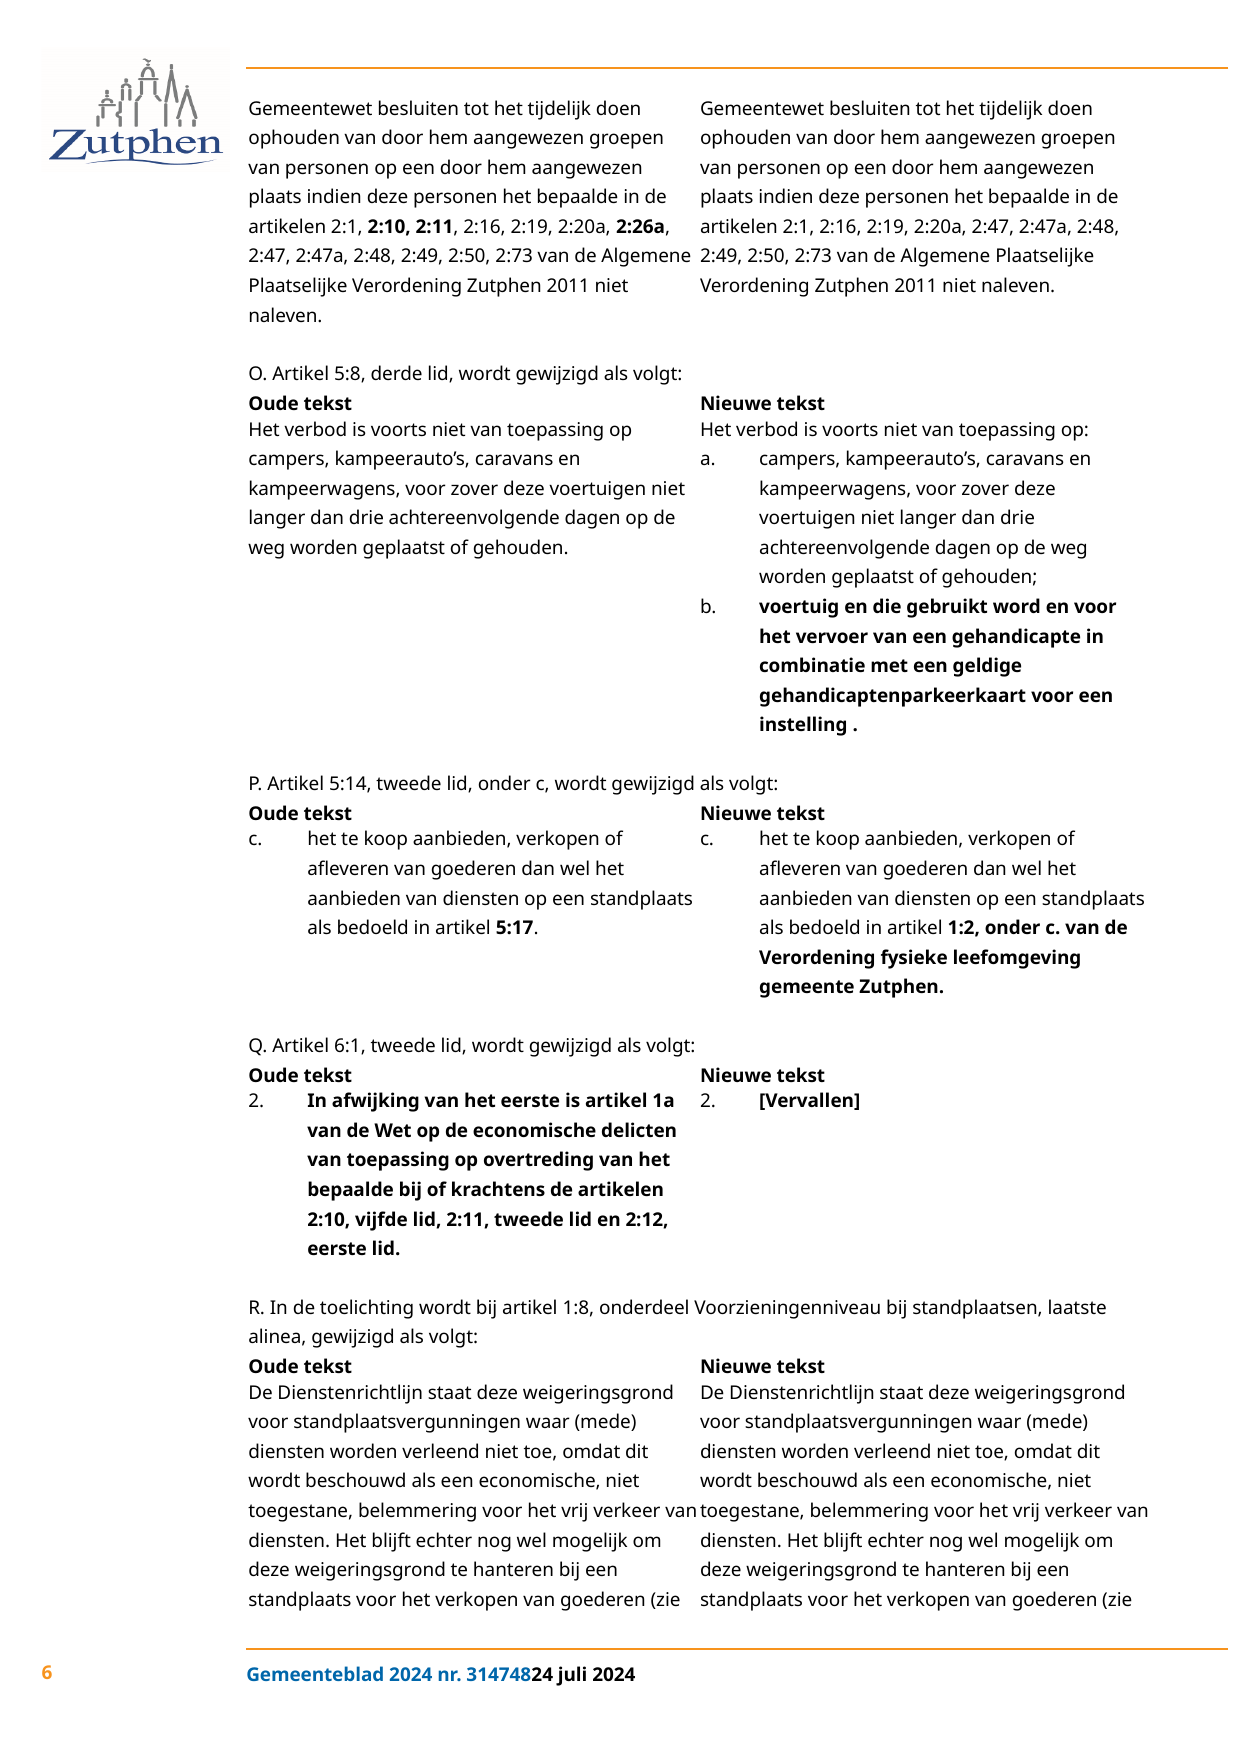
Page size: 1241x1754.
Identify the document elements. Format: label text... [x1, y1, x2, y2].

table_cell Gemeentewet besluiten tot het tijdelijk doen ophouden van door hem aangewezen groepen van personen op een door hem aangewezen plaats indien deze personen het bepaalde in de artikelen 2:1, 2:10, 2:11, 2:16, 2:19, 2:20a, 2:26a, 2:47, 2:47a, 2:48, 2:49, 2:50, 2:73 van de Algemene Plaatselijke Verordening Zutphen 2011 niet naleven. [248, 95, 700, 328]
table_header Oude tekst [248, 390, 700, 416]
table_cell De Dienstenrichtlijn staat deze weigeringsgrond voor standplaatsvergunningen waar (mede) diensten worden verleend niet toe, omdat dit wordt beschouwd als een economische, niet toegestane, belemmering voor het vrij verkeer van diensten. Het blijft echter nog wel mogelijk om deze weigeringsgrond te hanteren bij een standplaats voor het verkopen van goederen (zie [248, 1379, 700, 1612]
table_header Nieuwe tekst [700, 1353, 1152, 1379]
text Q. Artikel 6:1, tweede lid, wordt gewijzigd als volgt: [248, 1032, 1152, 1058]
table_header Nieuwe tekst [700, 390, 1152, 416]
text R. In de toelichting wordt bij artikel 1:8, onderdeel Voorzieningenniveau bij standplaatsen, laatste alinea, gewijzigd als volgt: [248, 1294, 1152, 1349]
text O. Artikel 5:8, derde lid, wordt gewijzigd als volgt: [248, 360, 1152, 386]
table_header Oude tekst [248, 800, 700, 826]
table_header Oude tekst [248, 1062, 700, 1087]
table_header Nieuwe tekst [700, 1062, 1152, 1087]
table_cell [Vervallen] [700, 1088, 1152, 1261]
table_cell Gemeentewet besluiten tot het tijdelijk doen ophouden van door hem aangewezen groepen van personen op een door hem aangewezen plaats indien deze personen het bepaalde in de artikelen 2:1, 2:16, 2:19, 2:20a, 2:47, 2:47a, 2:48, 2:49, 2:50, 2:73 van de Algemene Plaatselijke Verordening Zutphen 2011 niet naleven. [700, 95, 1152, 328]
table_cell In afwijking van het eerste is artikel 1a van de Wet op de economische delicten van toepassing op overtreding van het bepaalde bij of krachtens de artikelen 2:10, vijfde lid, 2:11, tweede lid en 2:12, eerste lid. [248, 1088, 700, 1261]
picture [41, 47, 231, 172]
table_header Oude tekst [248, 1353, 700, 1379]
table_cell Het verbod is voorts niet van toepassing op: campers, kampeerauto’s, caravans en kampeerwagens, voor zover deze voertuigen niet langer dan drie achtereenvolgende dagen op de weg worden geplaatst of gehouden; voertuig en die gebruikt word en voor het vervoer van een gehandicapte in combinatie met een geldige gehandicaptenparkeerkaart voor een instelling . [700, 416, 1152, 737]
text P. Artikel 5:14, tweede lid, onder c, wordt gewijzigd als volgt: [248, 770, 1152, 796]
table_cell het te koop aanbieden, verkopen of afleveren van goederen dan wel het aanbieden van diensten op een standplaats als bedoeld in artikel 1:2, onder c. van de Verordening fysieke leefomgeving gemeente Zutphen. [700, 826, 1152, 999]
table_cell het te koop aanbieden, verkopen of afleveren van goederen dan wel het aanbieden van diensten op een standplaats als bedoeld in artikel 5:17. [248, 826, 700, 999]
table_header Nieuwe tekst [700, 800, 1152, 826]
table_cell De Dienstenrichtlijn staat deze weigeringsgrond voor standplaatsvergunningen waar (mede) diensten worden verleend niet toe, omdat dit wordt beschouwd als een economische, niet toegestane, belemmering voor het vrij verkeer van diensten. Het blijft echter nog wel mogelijk om deze weigeringsgrond te hanteren bij een standplaats voor het verkopen van goederen (zie [700, 1379, 1152, 1612]
table_cell Het verbod is voorts niet van toepassing op campers, kampeerauto’s, caravans en kampeerwagens, voor zover deze voertuigen niet langer dan drie achtereenvolgende dagen op de weg worden geplaatst of gehouden. [248, 416, 700, 737]
